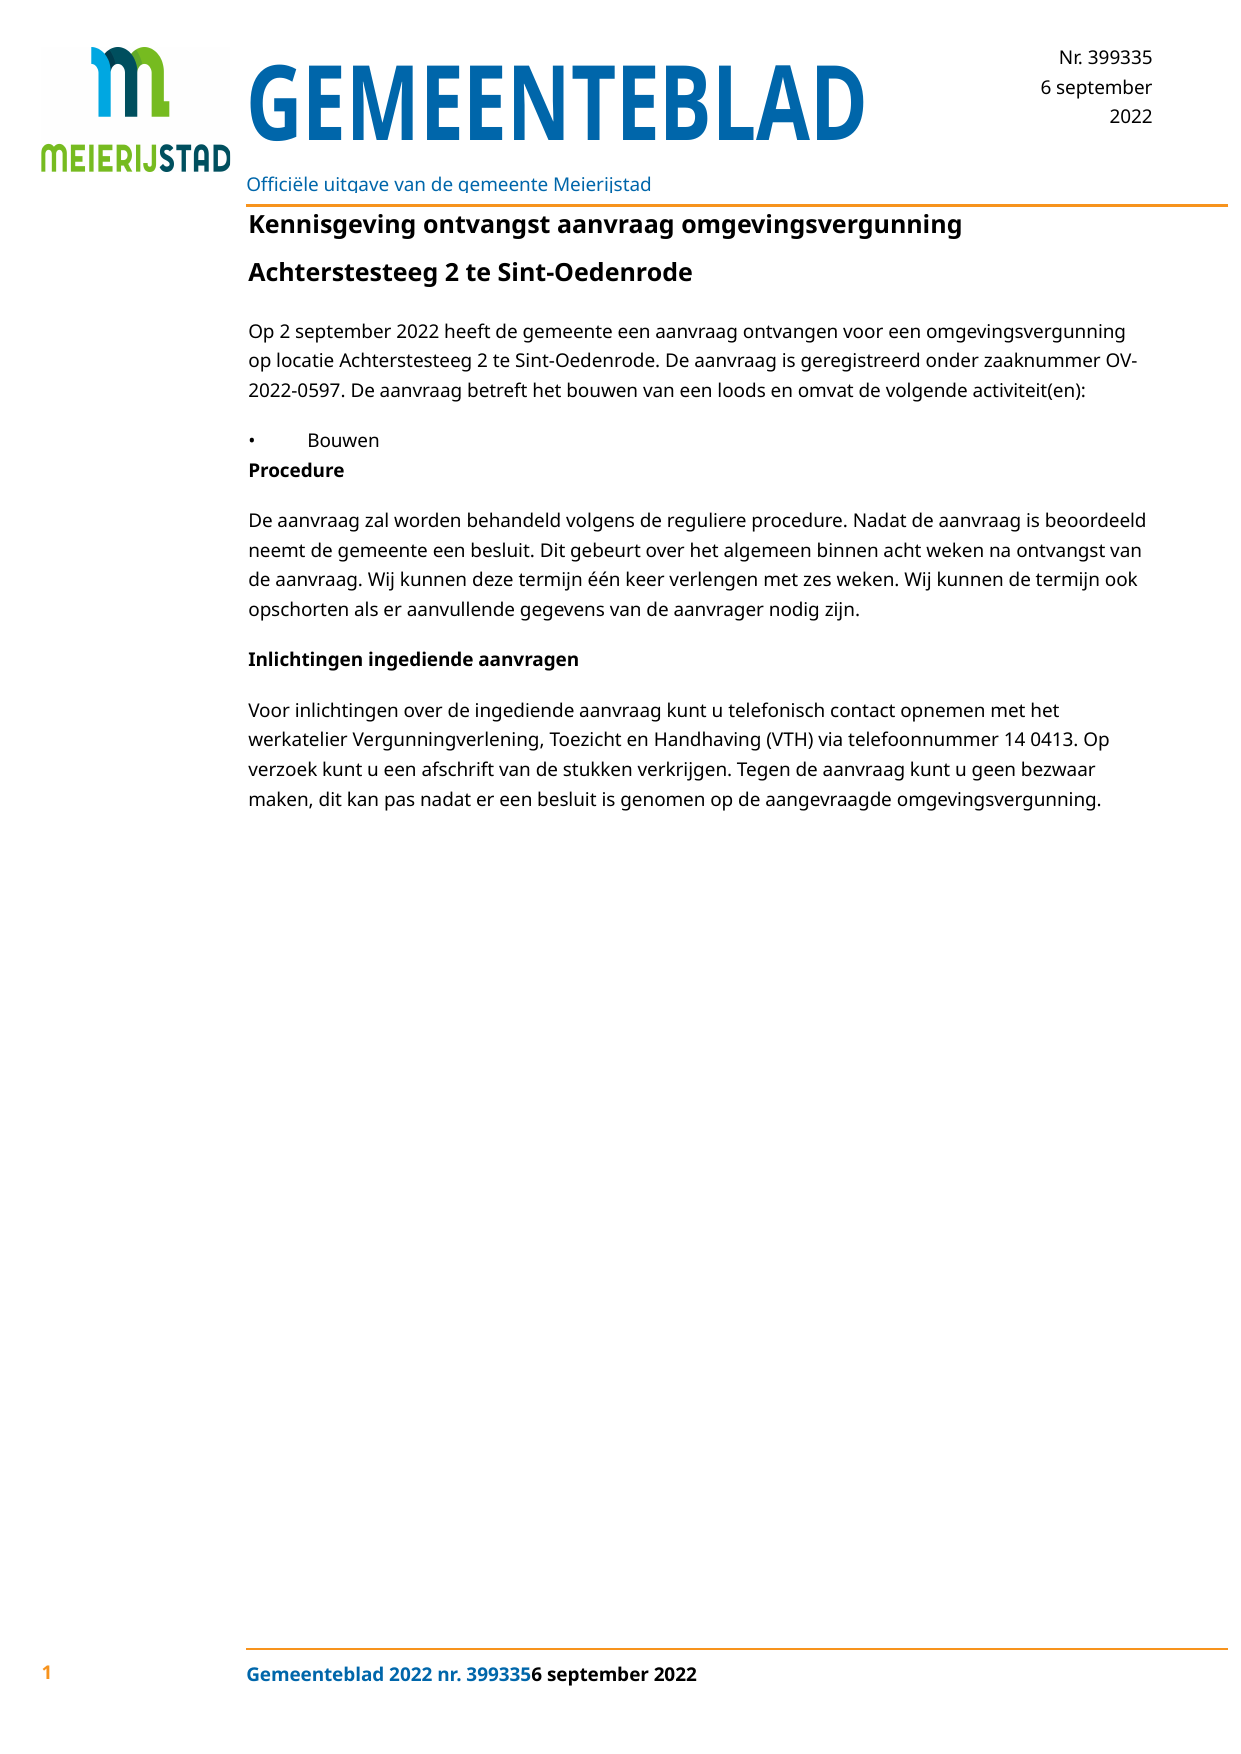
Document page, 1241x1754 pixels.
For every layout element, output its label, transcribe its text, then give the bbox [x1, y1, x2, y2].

text Procedure [248, 457, 1152, 483]
text Voor inlichtingen over de ingediende aanvraag kunt u telefonisch contact opnemen met het werkatelier Vergunningverlening, Toezicht en Handhaving (VTH) via telefoonnummer 14 0413. Op verzoek kunt u een afschrift van de stukken verkrijgen. Tegen de aanvraag kunt u geen bezwaar maken, dit kan pas nadat er een besluit is genomen op de aangevraagde omgevingsvergunning. [248, 697, 1152, 812]
list Bouwen [248, 427, 1152, 453]
text Kennisgeving ontvangst aanvraag omgevingsvergunning Achterstesteeg 2 te Sint-Oedenrode [248, 207, 1152, 288]
text Inlichtingen ingediende aanvragen [248, 647, 1152, 672]
text Op 2 september 2022 heeft de gemeente een aanvraag ontvangen voor een omgevingsvergunning op locatie Achterstesteeg 2 te Sint-Oedenrode. De aanvraag is geregistreerd onder zaaknummer OV-2022-0597. De aanvraag betreft het bouwen van een loods en omvat de volgende activiteit(en): [248, 318, 1152, 403]
text De aanvraag zal worden behandeld volgens de reguliere procedure. Nadat de aanvraag is beoordeeld neemt de gemeente een besluit. Dit gebeurt over het algemeen binnen acht weken na ontvangst van de aanvraag. Wij kunnen deze termijn één keer verlengen met zes weken. Wij kunnen de termijn ook opschorten als er aanvullende gegevens van de aanvrager nodig zijn. [248, 507, 1152, 622]
picture [41, 47, 231, 172]
